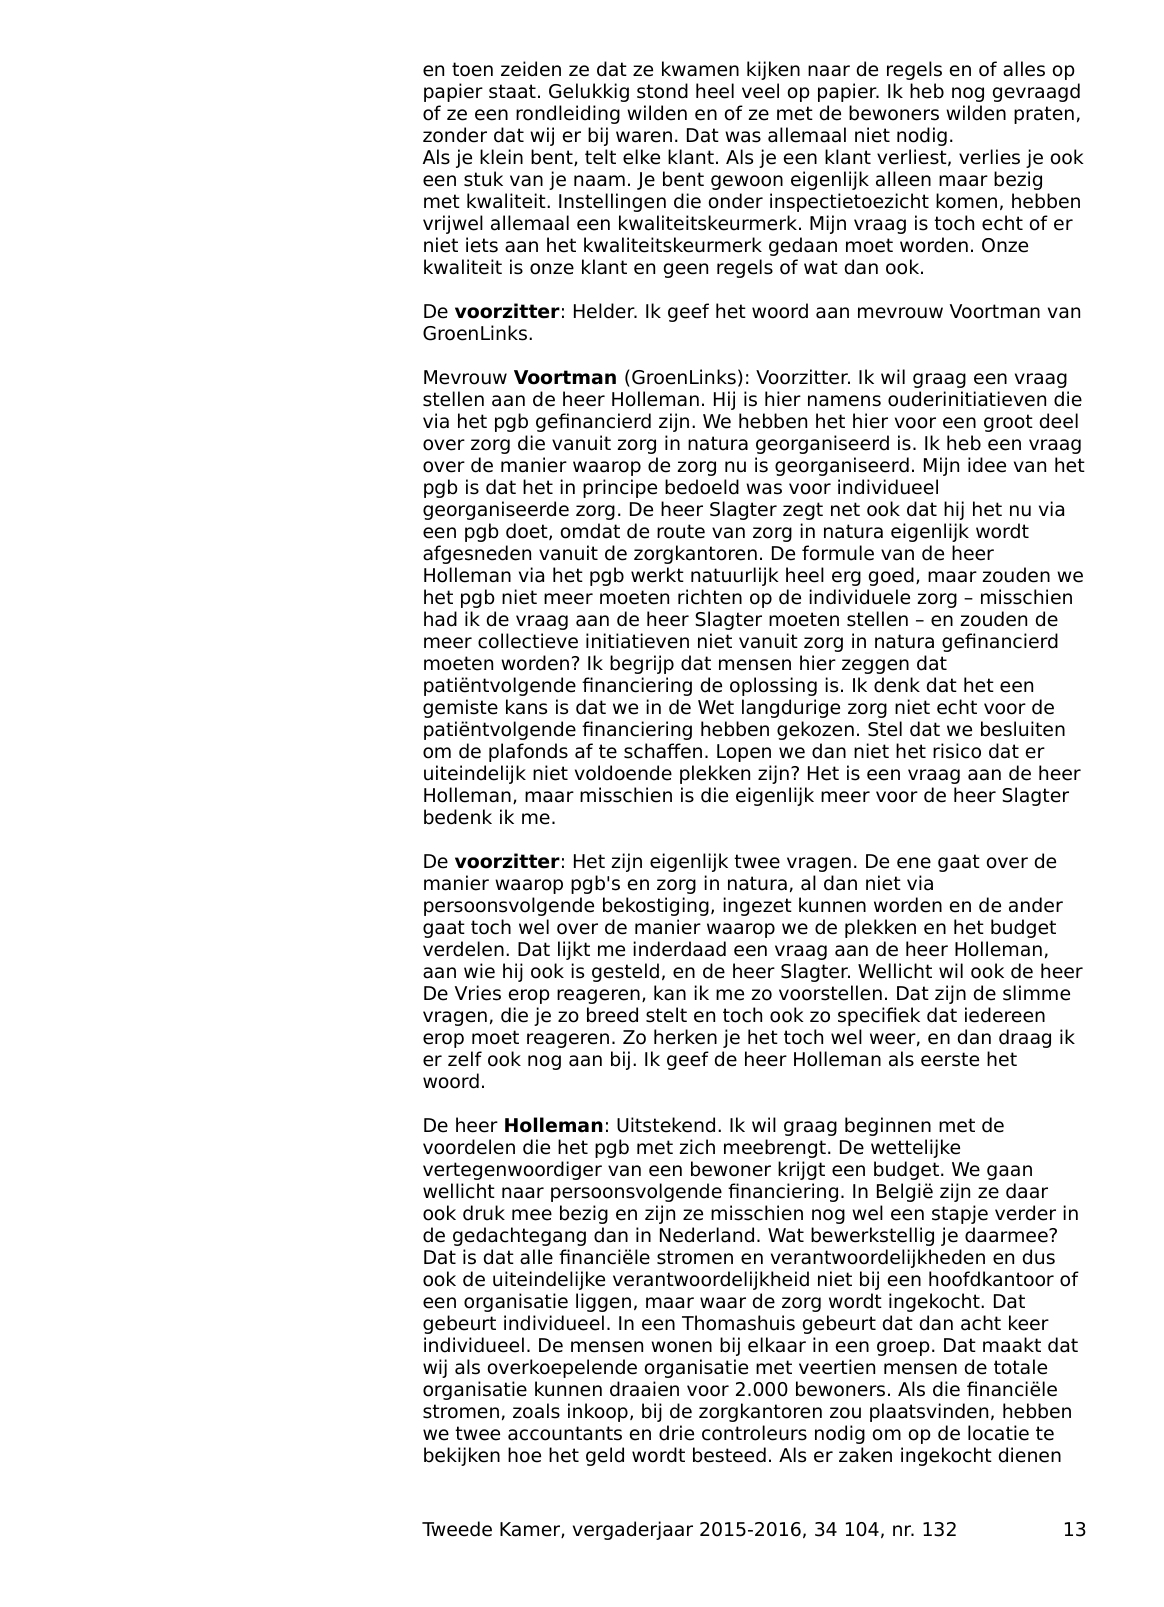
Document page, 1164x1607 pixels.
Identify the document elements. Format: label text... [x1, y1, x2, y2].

text Mevrouw Voortman (GroenLinks): Voorzitter. Ik wil graag een vraag stellen aan de heer Holleman. Hij is hier namens ouderinitiatieven die via het pgb gefinancierd zijn. We hebben het hier voor een groot deel over zorg die vanuit zorg in natura georganiseerd is. Ik heb een vraag over de manier waarop de zorg nu is georganiseerd. Mijn idee van het pgb is dat het in principe bedoeld was voor individueel georganiseerde zorg. De heer Slagter zegt net ook dat hij het nu via een pgb doet, omdat de route van zorg in natura eigenlijk wordt afgesneden vanuit de zorgkantoren. De formule van de heer Holleman via het pgb werkt natuurlijk heel erg goed, maar zouden we het pgb niet meer moeten richten op de individuele zorg – misschien had ik de vraag aan de heer Slagter moeten stellen – en zouden de meer collectieve initiatieven niet vanuit zorg in natura gefinancierd moeten worden? Ik begrijp dat mensen hier zeggen dat patiëntvolgende financiering de oplossing is. Ik denk dat het een gemiste kans is dat we in de Wet langdurige zorg niet echt voor de patiëntvolgende financiering hebben gekozen. Stel dat we besluiten om de plafonds af te schaffen. Lopen we dan niet het risico dat er uiteindelijk niet voldoende plekken zijn? Het is een vraag aan de heer Holleman, maar misschien is die eigenlijk meer voor de heer Slagter bedenk ik me. [422, 367, 1087, 829]
text De voorzitter: Het zijn eigenlijk twee vragen. De ene gaat over de manier waarop pgb's en zorg in natura, al dan niet via persoonsvolgende bekostiging, ingezet kunnen worden en de ander gaat toch wel over de manier waarop we de plekken en het budget verdelen. Dat lijkt me inderdaad een vraag aan de heer Holleman, aan wie hij ook is gesteld, en de heer Slagter. Wellicht wil ook de heer De Vries erop reageren, kan ik me zo voorstellen. Dat zijn de slimme vragen, die je zo breed stelt en toch ook zo specifiek dat iedereen erop moet reageren. Zo herken je het toch wel weer, en dan draag ik er zelf ook nog aan bij. Ik geef de heer Holleman als eerste het woord. [422, 851, 1087, 1093]
text en toen zeiden ze dat ze kwamen kijken naar de regels en of alles op papier staat. Gelukkig stond heel veel op papier. Ik heb nog gevraagd of ze een rondleiding wilden en of ze met de bewoners wilden praten, zonder dat wij er bij waren. Dat was allemaal niet nodig. [422, 59, 1087, 147]
text Als je klein bent, telt elke klant. Als je een klant verliest, verlies je ook een stuk van je naam. Je bent gewoon eigenlijk alleen maar bezig met kwaliteit. Instellingen die onder inspectietoezicht komen, hebben vrijwel allemaal een kwaliteitskeurmerk. Mijn vraag is toch echt of er niet iets aan het kwaliteitskeurmerk gedaan moet worden. Onze kwaliteit is onze klant en geen regels of wat dan ook. [422, 147, 1087, 279]
text De heer Holleman: Uitstekend. Ik wil graag beginnen met de voordelen die het pgb met zich meebrengt. De wettelijke vertegenwoordiger van een bewoner krijgt een budget. We gaan wellicht naar persoonsvolgende financiering. In België zijn ze daar ook druk mee bezig en zijn ze misschien nog wel een stapje verder in de gedachtegang dan in Nederland. Wat bewerkstellig je daarmee? Dat is dat alle financiële stromen en verantwoordelijkheden en dus ook de uiteindelijke verantwoordelijkheid niet bij een hoofdkantoor of een organisatie liggen, maar waar de zorg wordt ingekocht. Dat gebeurt individueel. In een Thomashuis gebeurt dat dan acht keer individueel. De mensen wonen bij elkaar in een groep. Dat maakt dat wij als overkoepelende organisatie met veertien mensen de totale organisatie kunnen draaien voor 2.000 bewoners. Als die financiële stromen, zoals inkoop, bij de zorgkantoren zou plaatsvinden, hebben we twee accountants en drie controleurs nodig om op de locatie te bekijken hoe het geld wordt besteed. Als er zaken ingekocht dienen [422, 1115, 1087, 1467]
text De voorzitter: Helder. Ik geef het woord aan mevrouw Voortman van GroenLinks. [422, 301, 1087, 345]
